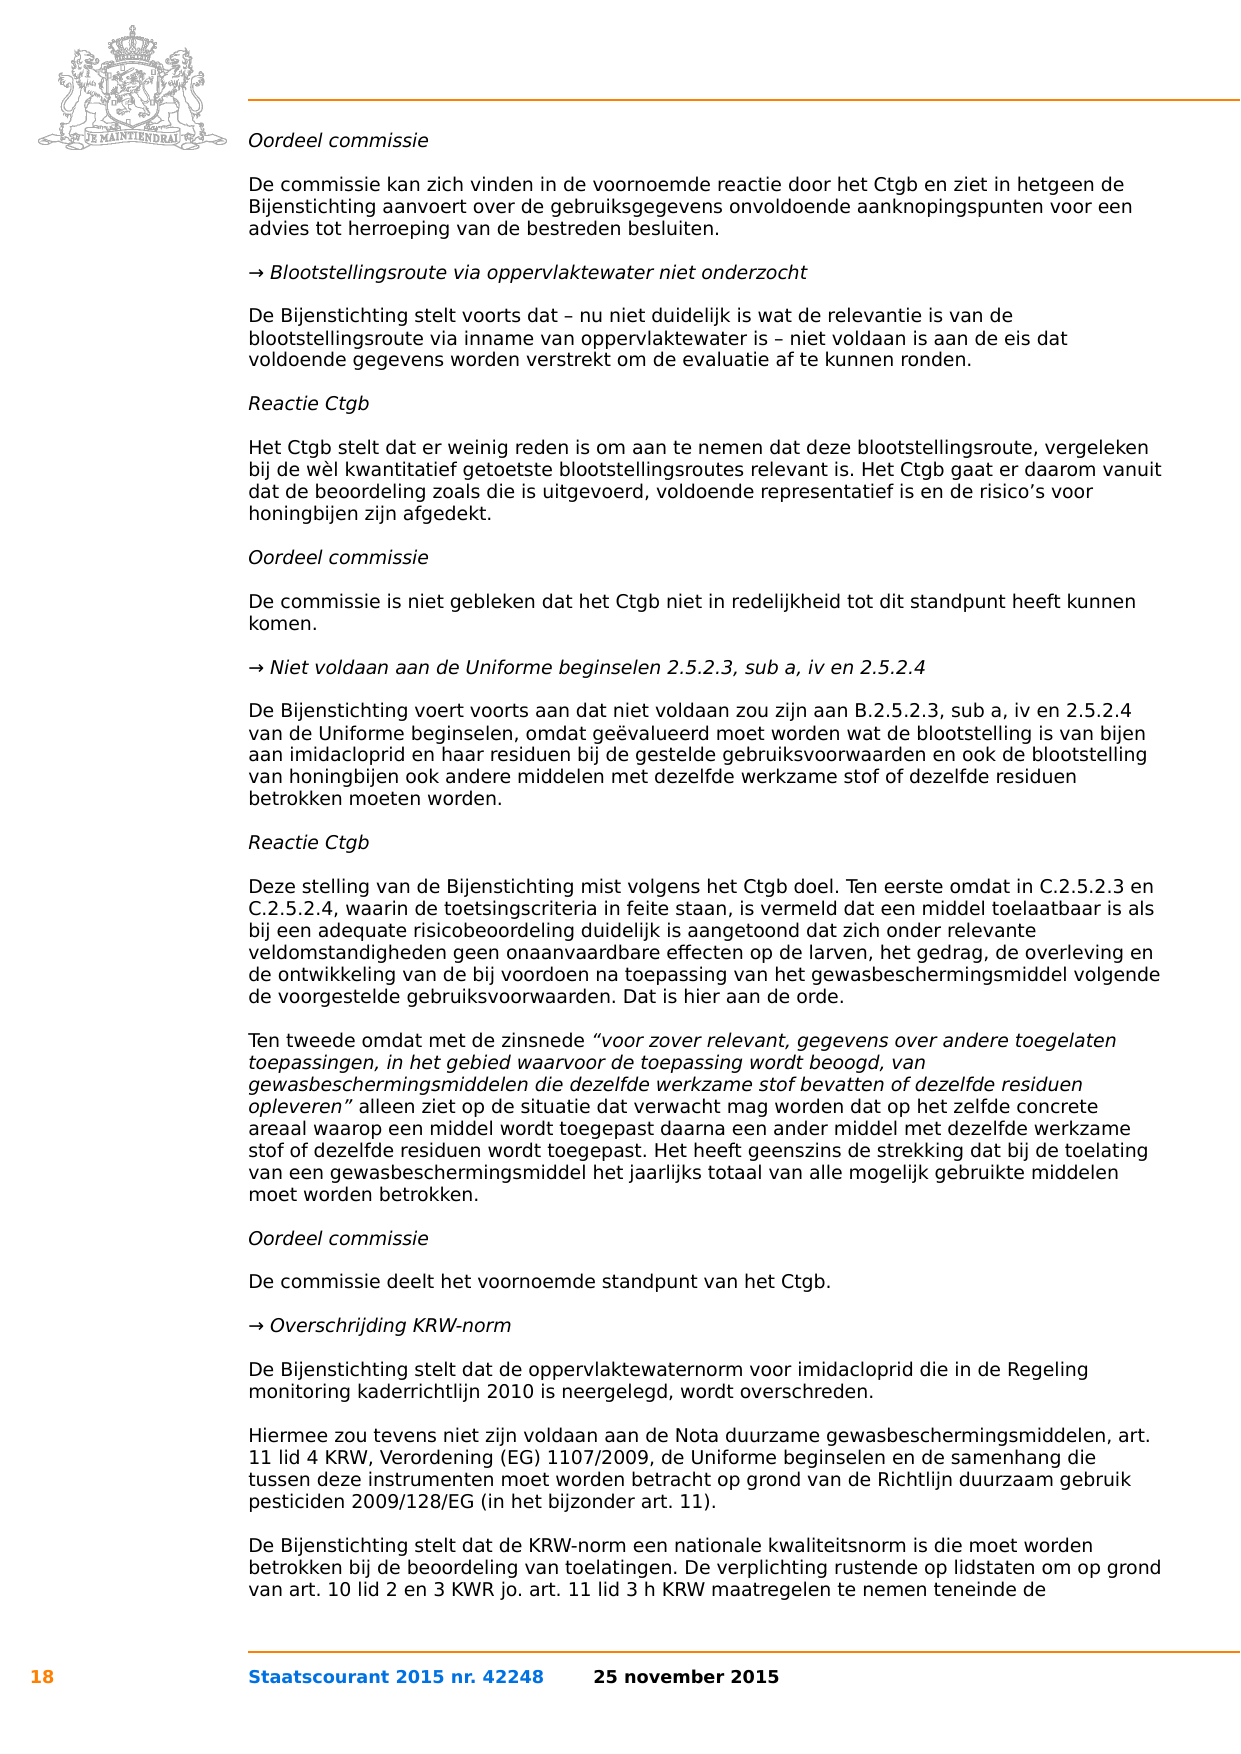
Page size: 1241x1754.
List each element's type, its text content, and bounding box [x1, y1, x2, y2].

text Ten tweede omdat met de zinsnede “voor zover relevant, gegevens over andere toegelaten toepassingen, in het gebied waarvoor de toepassing wordt beoogd, van gewasbeschermingsmiddelen die dezelfde werkzame stof bevatten of dezelfde residuen opleveren” alleen ziet op de situatie dat verwacht mag worden dat op het zelfde concrete areaal waarop een middel wordt toegepast daarna een ander middel met dezelfde werkzame stof of dezelfde residuen wordt toegepast. Het heeft geenszins de strekking dat bij de toelating van een gewasbeschermingsmiddel het jaarlijks totaal van alle mogelijk gebruikte middelen moet worden betrokken. [248, 1030, 1163, 1206]
subtitle Oordeel commissie [248, 547, 1163, 569]
text Het Ctgb stelt dat er weinig reden is om aan te nemen dat deze blootstellingsroute, vergeleken bij de wèl kwantitatief getoetste blootstellingsroutes relevant is. Het Ctgb gaat er daarom vanuit dat de beoordeling zoals die is uitgevoerd, voldoende representatief is en de risico’s voor honingbijen zijn afgedekt. [248, 437, 1163, 525]
text De Bijenstichting stelt dat de oppervlaktewaternorm voor imidacloprid die in de Regeling monitoring kaderrichtlijn 2010 is neergelegd, wordt overschreden. [248, 1359, 1163, 1403]
subtitle → Blootstellingsroute via oppervlaktewater niet onderzocht [248, 262, 1163, 283]
text De Bijenstichting voert voorts aan dat niet voldaan zou zijn aan B.2.5.2.3, sub a, iv en 2.5.2.4 van de Uniforme beginselen, omdat geëvalueerd moet worden wat de blootstelling is van bijen aan imidacloprid en haar residuen bij de gestelde gebruiksvoorwaarden en ook de blootstelling van honingbijen ook andere middelen met dezelfde werkzame stof of dezelfde residuen betrokken moeten worden. [248, 700, 1163, 810]
text De commissie kan zich vinden in de voornoemde reactie door het Ctgb en ziet in hetgeen de Bijenstichting aanvoert over de gebruiksgegevens onvoldoende aanknopingspunten voor een advies tot herroeping van de bestreden besluiten. [248, 174, 1163, 240]
picture [38, 25, 227, 150]
subtitle → Overschrijding KRW-norm [248, 1315, 1163, 1337]
text Deze stelling van de Bijenstichting mist volgens het Ctgb doel. Ten eerste omdat in C.2.5.2.3 en C.2.5.2.4, waarin de toetsingscriteria in feite staan, is vermeld dat een middel toelaatbaar is als bij een adequate risicobeoordeling duidelijk is aangetoond dat zich onder relevante veldomstandigheden geen onaanvaardbare effecten op de larven, het gedrag, de overleving en de ontwikkeling van de bij voordoen na toepassing van het gewasbeschermingsmiddel volgende de voorgestelde gebruiksvoorwaarden. Dat is hier aan de orde. [248, 876, 1163, 1008]
subtitle Oordeel commissie [248, 130, 1163, 152]
text De commissie deelt het voornoemde standpunt van het Ctgb. [248, 1271, 1163, 1293]
subtitle Reactie Ctgb [248, 393, 1163, 415]
text De commissie is niet gebleken dat het Ctgb niet in redelijkheid tot dit standpunt heeft kunnen komen. [248, 591, 1163, 635]
text De Bijenstichting stelt voorts dat – nu niet duidelijk is wat de relevantie is van de blootstellingsroute via inname van oppervlaktewater is – niet voldaan is aan de eis dat voldoende gegevens worden verstrekt om de evaluatie af te kunnen ronden. [248, 305, 1163, 371]
subtitle → Niet voldaan aan de Uniforme beginselen 2.5.2.3, sub a, iv en 2.5.2.4 [248, 657, 1163, 678]
text De Bijenstichting stelt dat de KRW-norm een nationale kwaliteitsnorm is die moet worden betrokken bij de beoordeling van toelatingen. De verplichting rustende op lidstaten om op grond van art. 10 lid 2 en 3 KWR jo. art. 11 lid 3 h KRW maatregelen te nemen teneinde de [248, 1535, 1163, 1601]
subtitle Reactie Ctgb [248, 832, 1163, 854]
subtitle Oordeel commissie [248, 1227, 1163, 1249]
text Hiermee zou tevens niet zijn voldaan aan de Nota duurzame gewasbeschermingsmiddelen, art. 11 lid 4 KRW, Verordening (EG) 1107/2009, de Uniforme beginselen en de samenhang die tussen deze instrumenten moet worden betracht op grond van de Richtlijn duurzaam gebruik pesticiden 2009/128/EG (in het bijzonder art. 11). [248, 1425, 1163, 1513]
